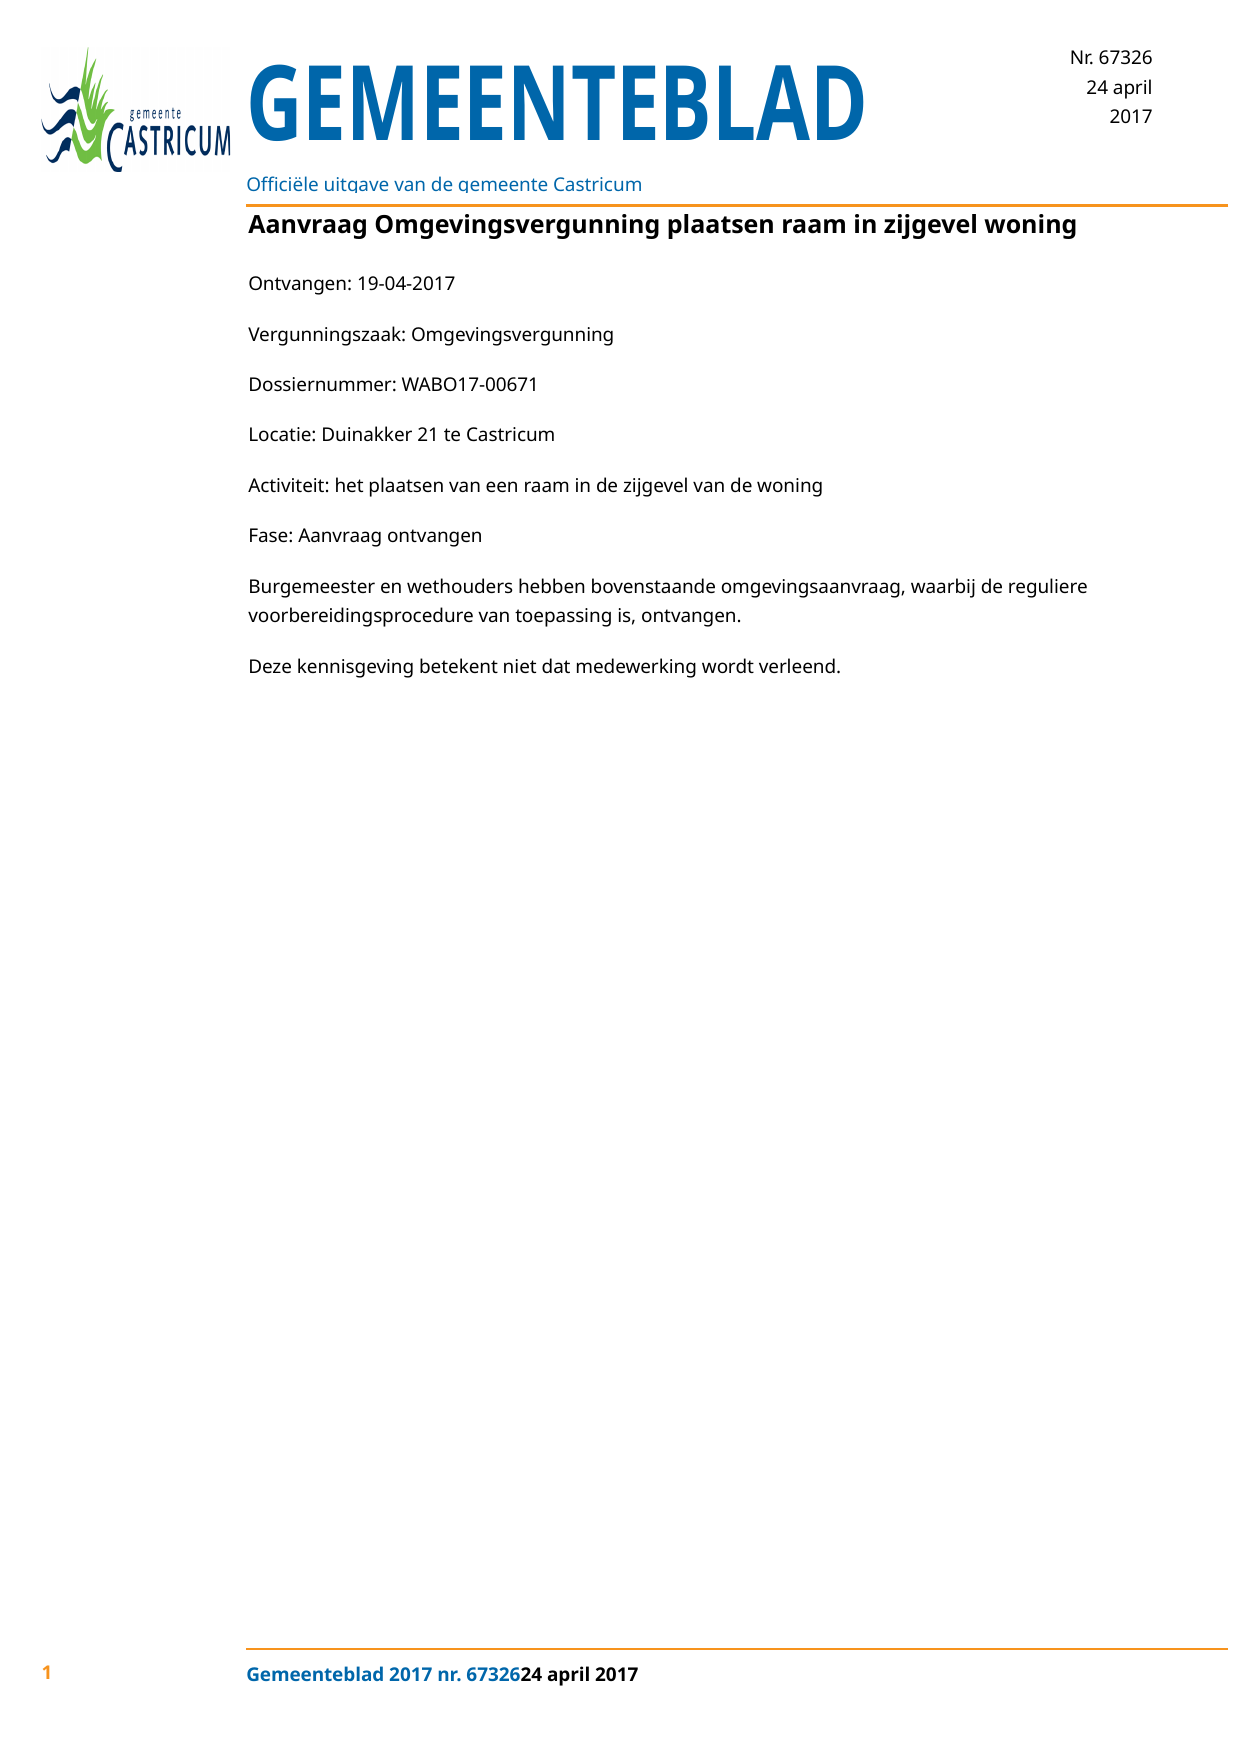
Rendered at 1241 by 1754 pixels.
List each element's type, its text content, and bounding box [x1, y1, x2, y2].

text Ontvangen: 19-04-2017 [248, 270, 1152, 296]
text Dossiernummer: WABO17-00671 [248, 371, 1152, 397]
text Locatie: Duinakker 21 te Castricum [248, 422, 1152, 447]
text Activiteit: het plaatsen van een raam in de zijgevel van de woning [248, 472, 1152, 498]
text Aanvraag Omgevingsvergunning plaatsen raam in zijgevel woning [248, 207, 1152, 241]
picture [41, 47, 231, 172]
text Fase: Aanvraag ontvangen [248, 522, 1152, 548]
text Vergunningszaak: Omgevingsvergunning [248, 321, 1152, 346]
text Burgemeester en wethouders hebben bovenstaande omgevingsaanvraag, waarbij de reguliere voorbereidingsprocedure van toepassing is, ontvangen. [248, 573, 1152, 628]
text Deze kennisgeving betekent niet dat medewerking wordt verleend. [248, 653, 1152, 678]
